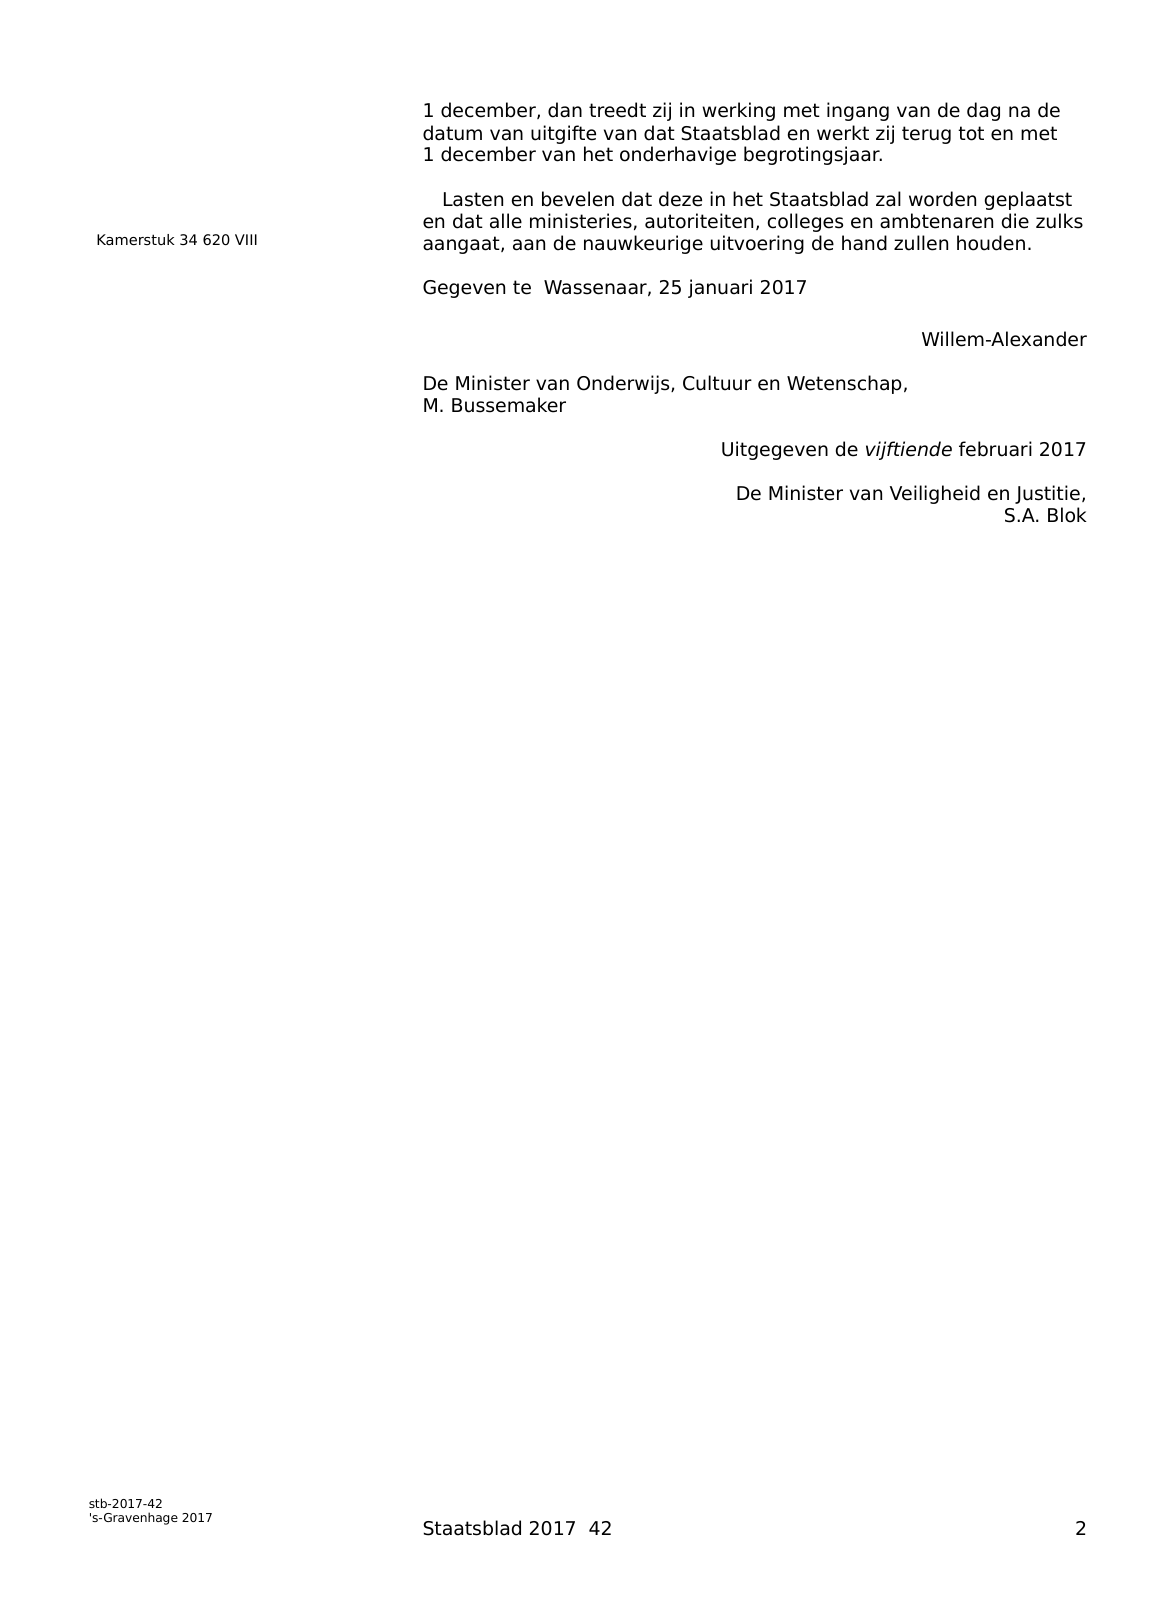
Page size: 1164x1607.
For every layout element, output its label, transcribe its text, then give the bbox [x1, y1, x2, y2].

text Uitgegeven de vijftiende februari 2017 [422, 439, 1087, 461]
text Lasten en bevelen dat deze in het Staatsblad zal worden geplaatst en dat alle ministeries, autoriteiten, colleges en ambtenaren die zulks aangaat, aan de nauwkeurige uitvoering de hand zullen houden. [422, 188, 1087, 254]
text Kamerstuk 34 620 VIII [77, 231, 396, 248]
text De Minister van Onderwijs, Cultuur en Wetenschap, M. Bussemaker [422, 373, 1087, 417]
text Gegeven te Wassenaar, 25 januari 2017 [422, 277, 1087, 299]
text stb-2017-42 [88, 1497, 323, 1511]
text De Minister van Veiligheid en Justitie, S.A. Blok [422, 483, 1087, 527]
text 1 december, dan treedt zij in werking met ingang van de dag na de datum van uitgifte van dat Staatsblad en werkt zij terug tot en met 1 december van het onderhavige begrotingsjaar. [422, 100, 1087, 166]
text 's-Gravenhage 2017 [88, 1511, 323, 1525]
text Willem-Alexander [422, 329, 1087, 351]
